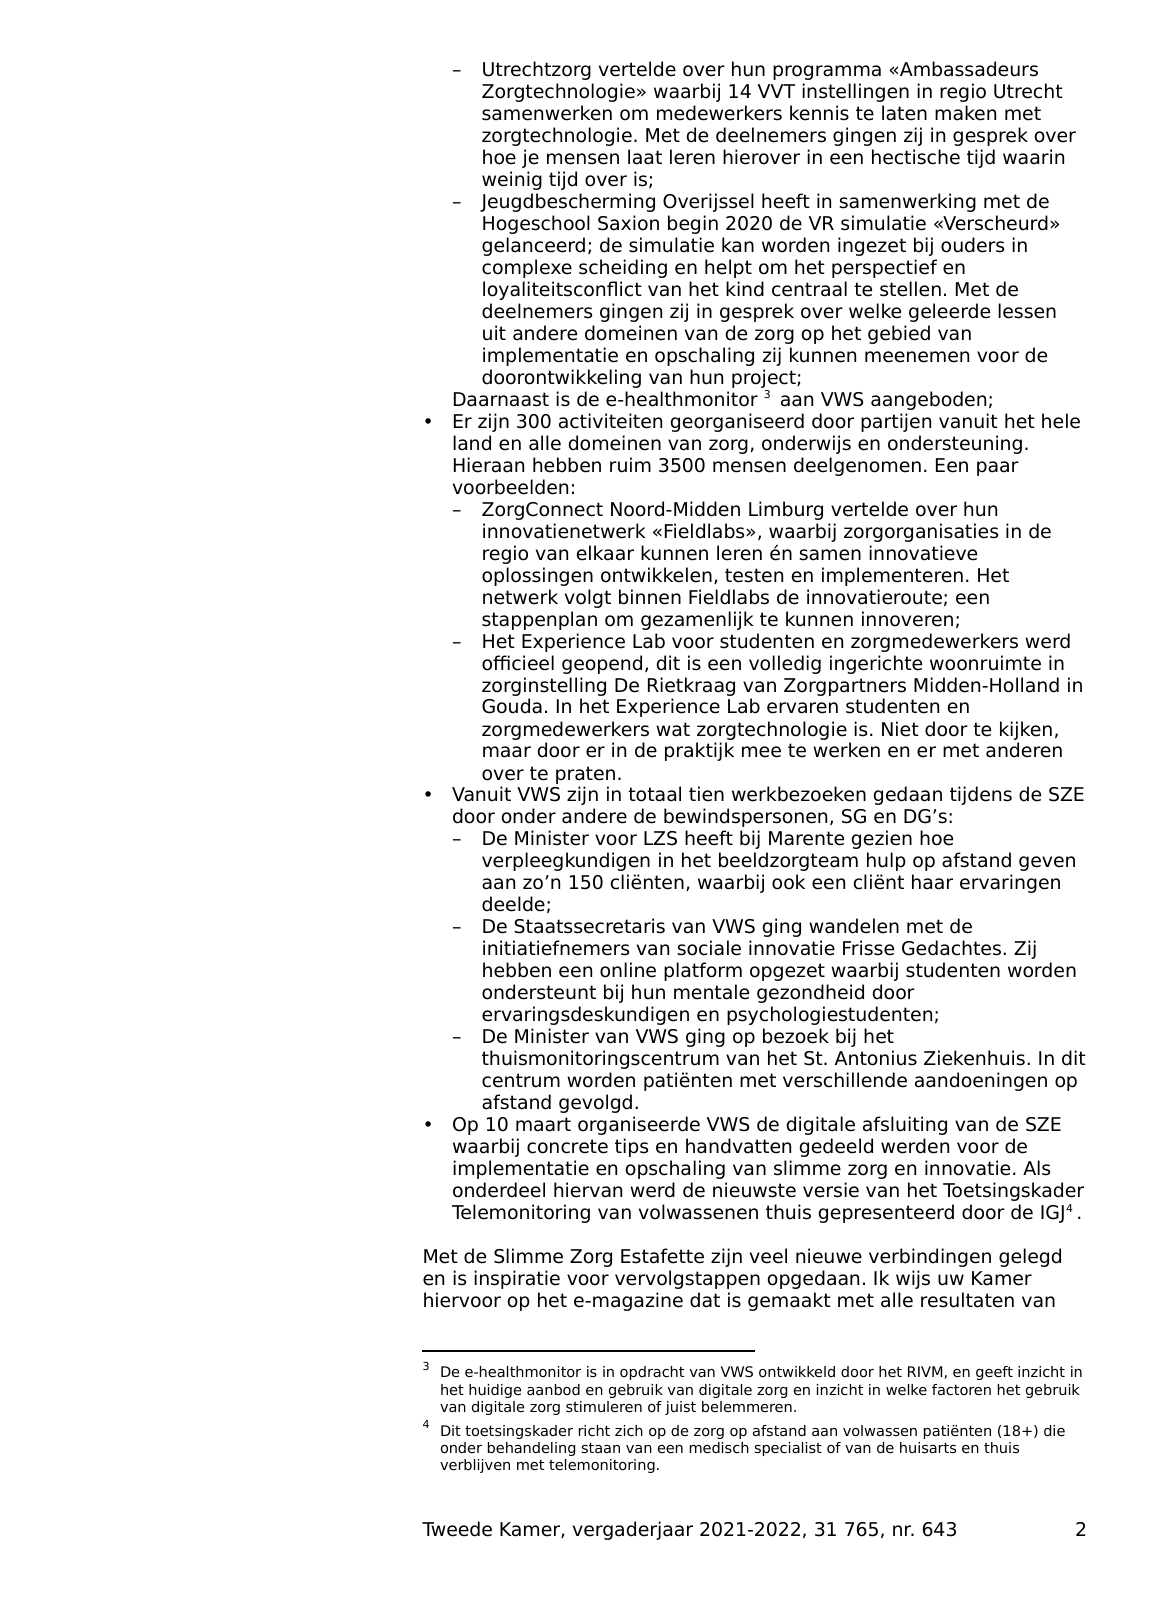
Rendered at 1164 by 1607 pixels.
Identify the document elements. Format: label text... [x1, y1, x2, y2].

text De e-healthmonitor is in opdracht van VWS ontwikkeld door het RIVM, en geeft inzicht in het huidige aanbod en gebruik van digitale zorg en inzicht in welke factoren het gebruik van digitale zorg stimuleren of juist belemmeren. [422, 1360, 1087, 1416]
text – De Minister voor LZS heeft bij Marente gezien hoe verpleegkundigen in het beeldzorgteam hulp op afstand geven aan zo’n 150 cliënten, waarbij ook een cliënt haar ervaringen deelde; [452, 828, 1087, 916]
text Daarnaast is de e-healthmonitor aan VWS aangeboden; [452, 389, 1087, 411]
text • Vanuit VWS zijn in totaal tien werkbezoeken gedaan tijdens de SZE door onder andere de bewindspersonen, SG en DG’s: [422, 784, 1087, 828]
text Met de Slimme Zorg Estafette zijn veel nieuwe verbindingen gelegd en is inspiratie voor vervolgstappen opgedaan. Ik wijs uw Kamer hiervoor op het e-magazine dat is gemaakt met alle resultaten van [422, 1246, 1087, 1312]
text – De Minister van VWS ging op bezoek bij het thuismonitoringscentrum van het St. Antonius Ziekenhuis. In dit centrum worden patiënten met verschillende aandoeningen op afstand gevolgd. [452, 1026, 1087, 1114]
text • Op 10 maart organiseerde VWS de digitale afsluiting van de SZE waarbij concrete tips en handvatten gedeeld werden voor de implementatie en opschaling van slimme zorg en innovatie. Als onderdeel hiervan werd de nieuwste versie van het Toetsingskader Telemonitoring van volwassenen thuis gepresenteerd door de IGJ. [422, 1114, 1087, 1224]
text • Er zijn 300 activiteiten georganiseerd door partijen vanuit het hele land en alle domeinen van zorg, onderwijs en ondersteuning. Hieraan hebben ruim 3500 mensen deelgenomen. Een paar voorbeelden: [422, 411, 1087, 499]
text Dit toetsingskader richt zich op de zorg op afstand aan volwassen patiënten (18+) die onder behandeling staan van een medisch specialist of van de huisarts en thuis verblijven met telemonitoring. [422, 1418, 1087, 1474]
text – Het Experience Lab voor studenten en zorgmedewerkers werd officieel geopend, dit is een volledig ingerichte woonruimte in zorginstelling De Rietkraag van Zorgpartners Midden-Holland in Gouda. In het Experience Lab ervaren studenten en zorgmedewerkers wat zorgtechnologie is. Niet door te kijken, maar door er in de praktijk mee te werken en er met anderen over te praten. [452, 631, 1087, 784]
text – De Staatssecretaris van VWS ging wandelen met de initiatiefnemers van sociale innovatie Frisse Gedachtes. Zij hebben een online platform opgezet waarbij studenten worden ondersteunt bij hun mentale gezondheid door ervaringsdeskundigen en psychologiestudenten; [452, 916, 1087, 1026]
text – Jeugdbescherming Overijssel heeft in samenwerking met de Hogeschool Saxion begin 2020 de VR simulatie «Verscheurd» gelanceerd; de simulatie kan worden ingezet bij ouders in complexe scheiding en helpt om het perspectief en loyaliteitsconflict van het kind centraal te stellen. Met de deelnemers gingen zij in gesprek over welke geleerde lessen uit andere domeinen van de zorg op het gebied van implementatie en opschaling zij kunnen meenemen voor de doorontwikkeling van hun project; [452, 191, 1087, 389]
text – Utrechtzorg vertelde over hun programma «Ambassadeurs Zorgtechnologie» waarbij 14 VVT instellingen in regio Utrecht samenwerken om medewerkers kennis te laten maken met zorgtechnologie. Met de deelnemers gingen zij in gesprek over hoe je mensen laat leren hierover in een hectische tijd waarin weinig tijd over is; [452, 59, 1087, 191]
text – ZorgConnect Noord-Midden Limburg vertelde over hun innovatienetwerk «Fieldlabs», waarbij zorgorganisaties in de regio van elkaar kunnen leren én samen innovatieve oplossingen ontwikkelen, testen en implementeren. Het netwerk volgt binnen Fieldlabs de innovatieroute; een stappenplan om gezamenlijk te kunnen innoveren; [452, 499, 1087, 631]
